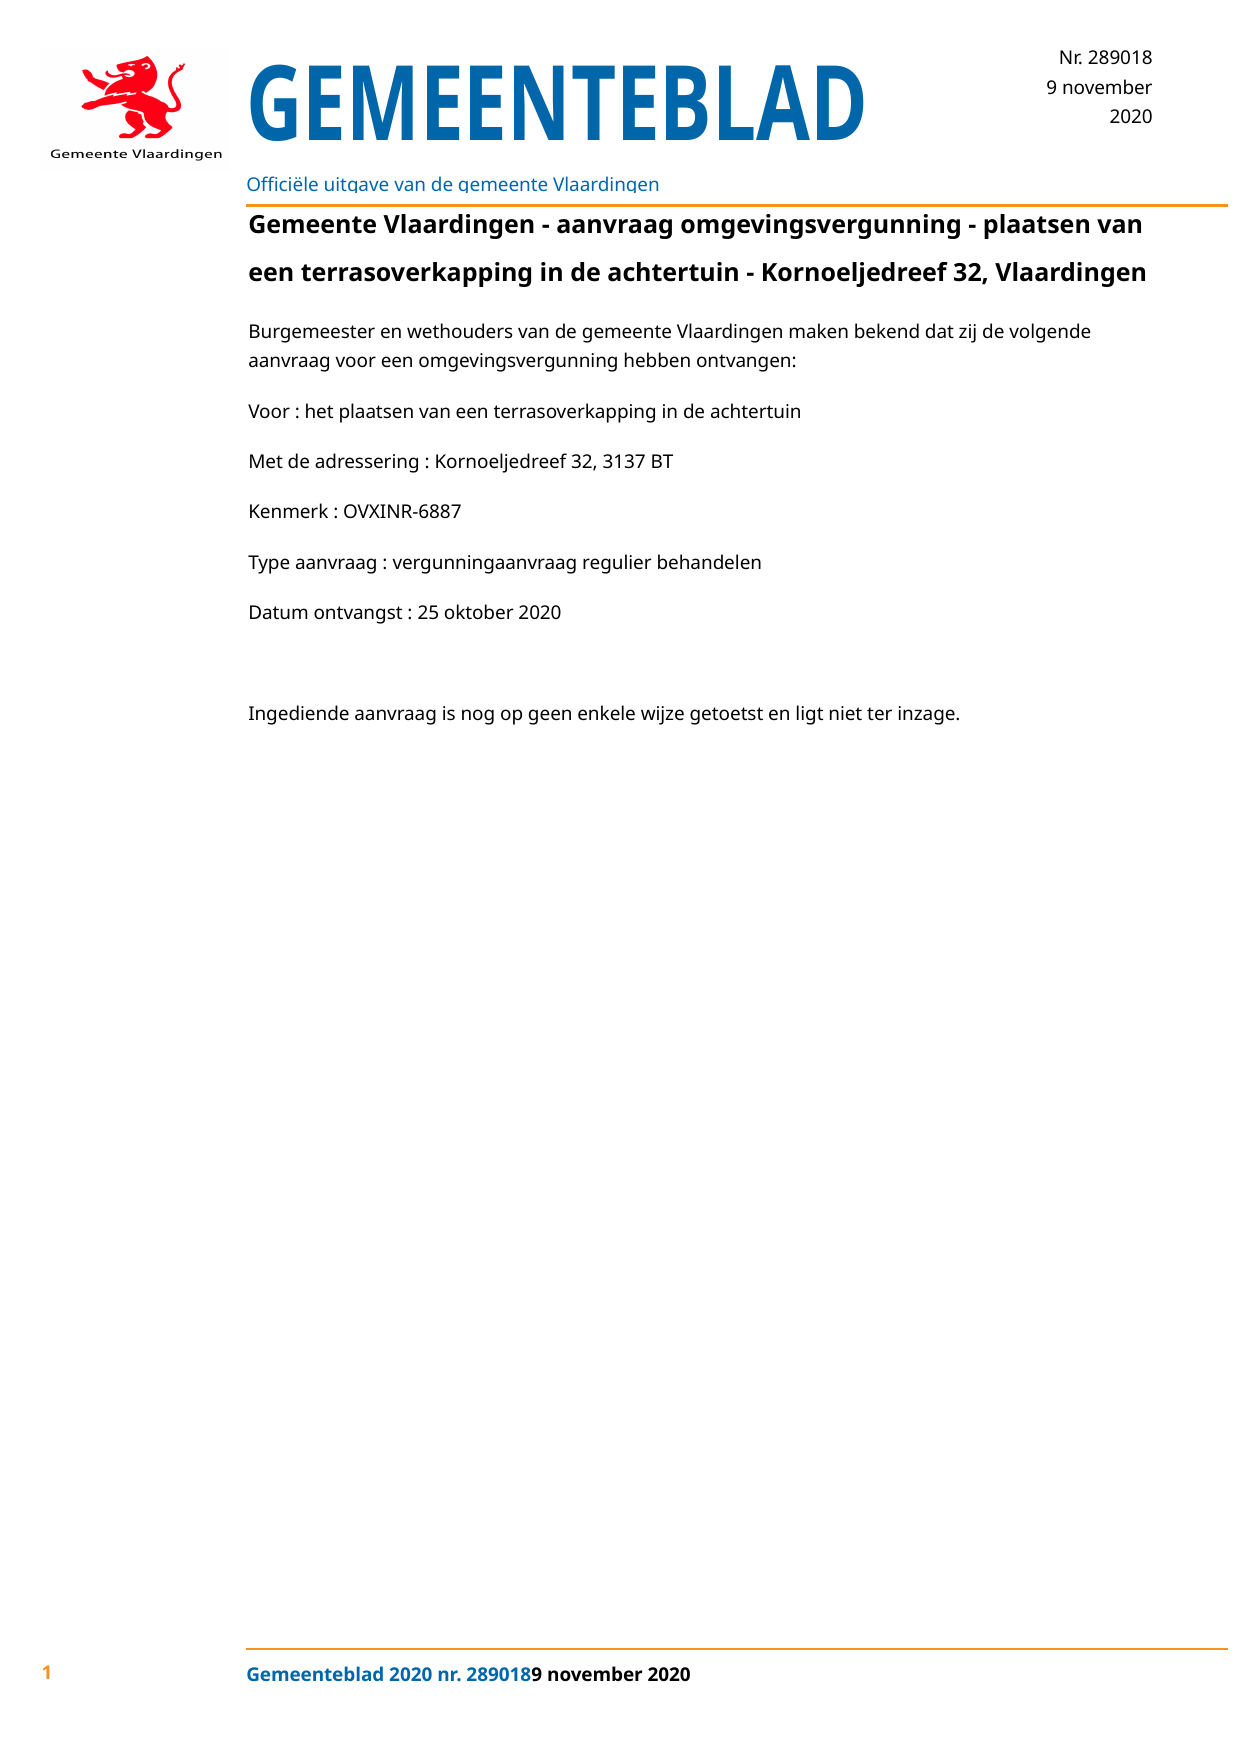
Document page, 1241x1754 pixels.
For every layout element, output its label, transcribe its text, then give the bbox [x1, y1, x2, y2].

picture [41, 47, 231, 172]
text Datum ontvangst : 25 oktober 2020 [248, 599, 1152, 625]
text Burgemeester en wethouders van de gemeente Vlaardingen maken bekend dat zij de volgende aanvraag voor een omgevingsvergunning hebben ontvangen: [248, 318, 1152, 373]
text Met de adressering : Kornoeljedreef 32, 3137 BT [248, 448, 1152, 474]
text Kenmerk : OVXINR-6887 [248, 499, 1152, 524]
text Type aanvraag : vergunningaanvraag regulier behandelen [248, 549, 1152, 575]
text Gemeente Vlaardingen - aanvraag omgevingsvergunning - plaatsen van een terrasoverkapping in de achtertuin - Kornoeljedreef 32, Vlaardingen [248, 207, 1152, 288]
text Voor : het plaatsen van een terrasoverkapping in de achtertuin [248, 398, 1152, 424]
text Ingediende aanvraag is nog op geen enkele wijze getoetst en ligt niet ter inzage. [248, 700, 1152, 726]
